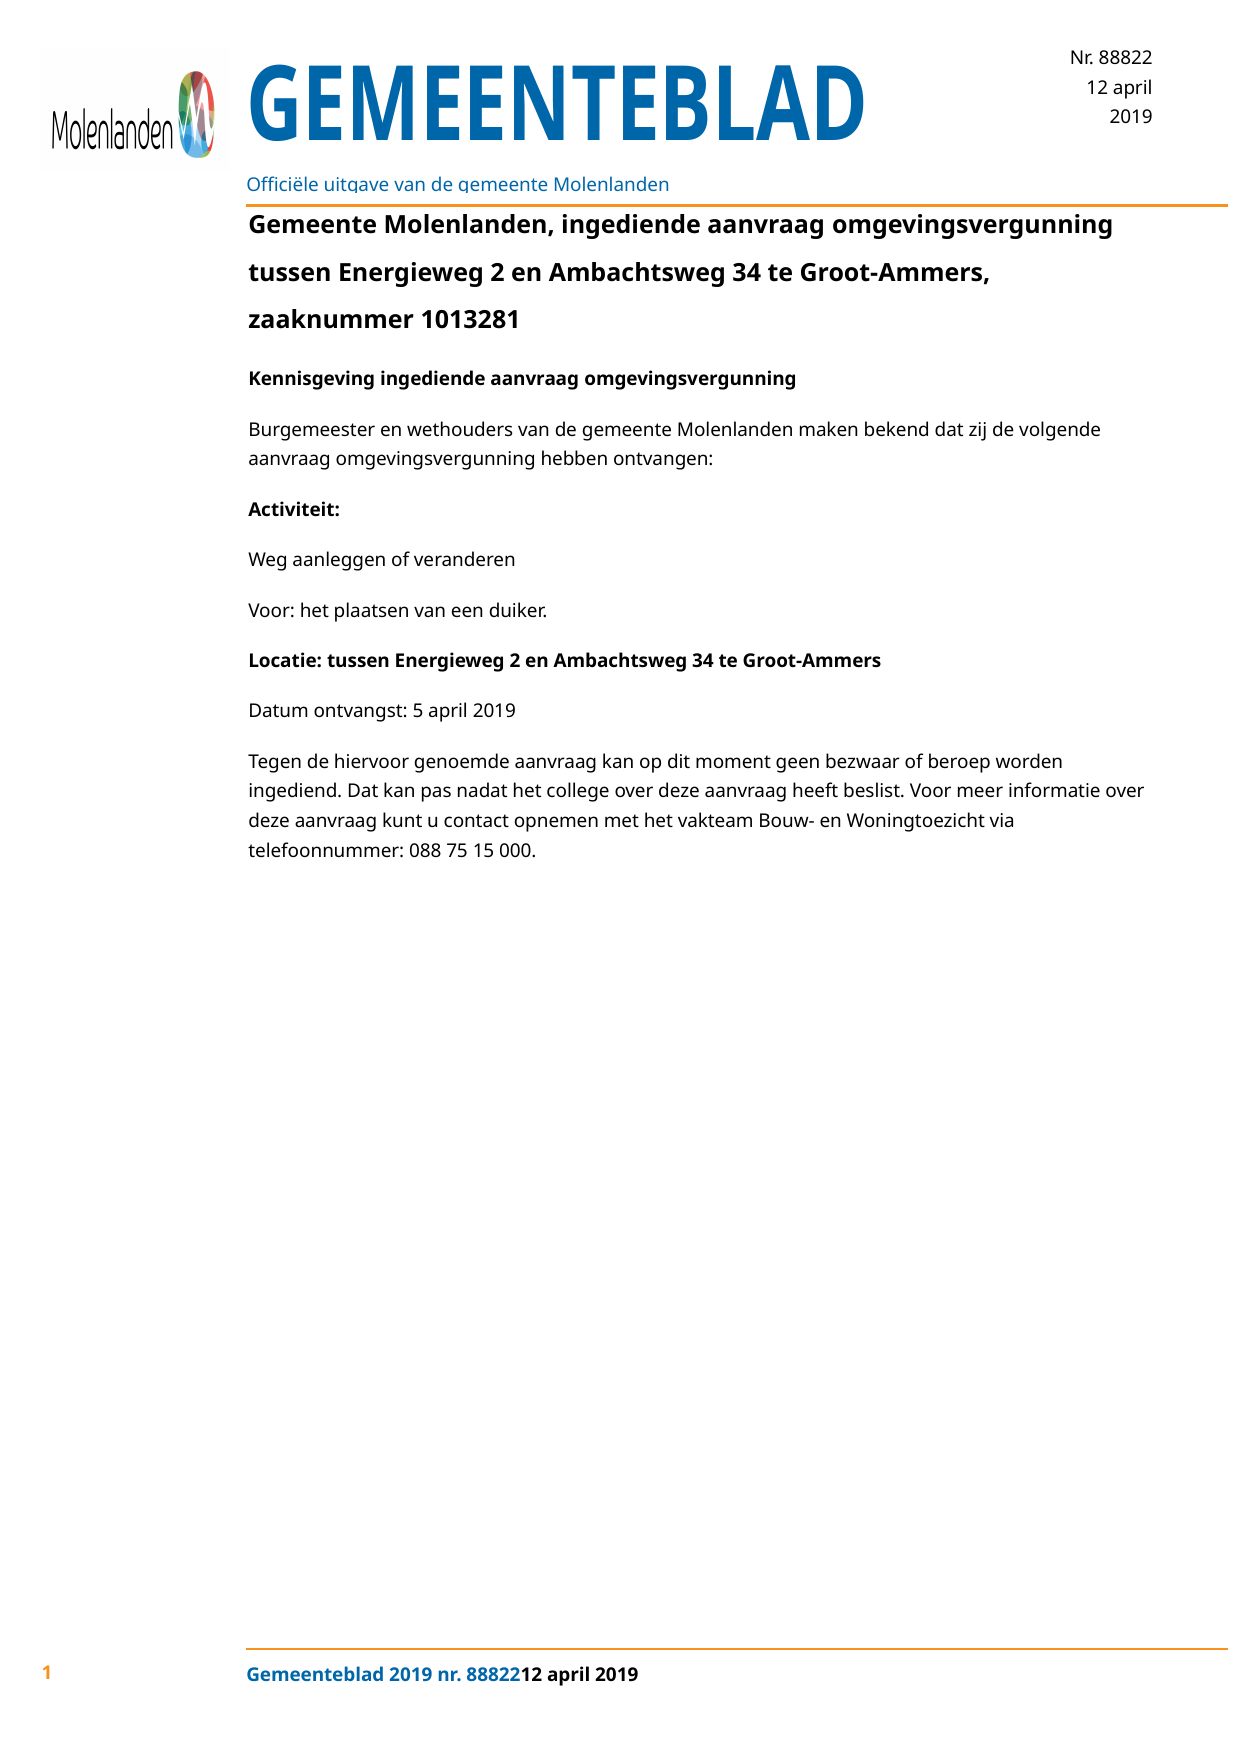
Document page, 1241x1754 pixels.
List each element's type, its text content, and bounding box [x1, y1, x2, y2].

text Datum ontvangst: 5 april 2019 [248, 698, 1152, 723]
text Activiteit: [248, 496, 1152, 522]
text Voor: het plaatsen van een duiker. [248, 597, 1152, 622]
text Burgemeester en wethouders van de gemeente Molenlanden maken bekend dat zij de volgende aanvraag omgevingsvergunning hebben ontvangen: [248, 416, 1152, 471]
picture [41, 47, 231, 172]
text Weg aanleggen of veranderen [248, 546, 1152, 572]
text Kennisgeving ingediende aanvraag omgevingsvergunning [248, 366, 1152, 391]
text Tegen de hiervoor genoemde aanvraag kan op dit moment geen bezwaar of beroep worden ingediend. Dat kan pas nadat het college over deze aanvraag heeft beslist. Voor meer informatie over deze aanvraag kunt u contact opnemen met het vakteam Bouw- en Woningtoezicht via telefoonnummer: 088 75 15 000. [248, 748, 1152, 862]
text Gemeente Molenlanden, ingediende aanvraag omgevingsvergunning tussen Energieweg 2 en Ambachtsweg 34 te Groot-Ammers, zaaknummer 1013281 [248, 207, 1152, 336]
text Locatie: tussen Energieweg 2 en Ambachtsweg 34 te Groot-Ammers [248, 647, 1152, 673]
